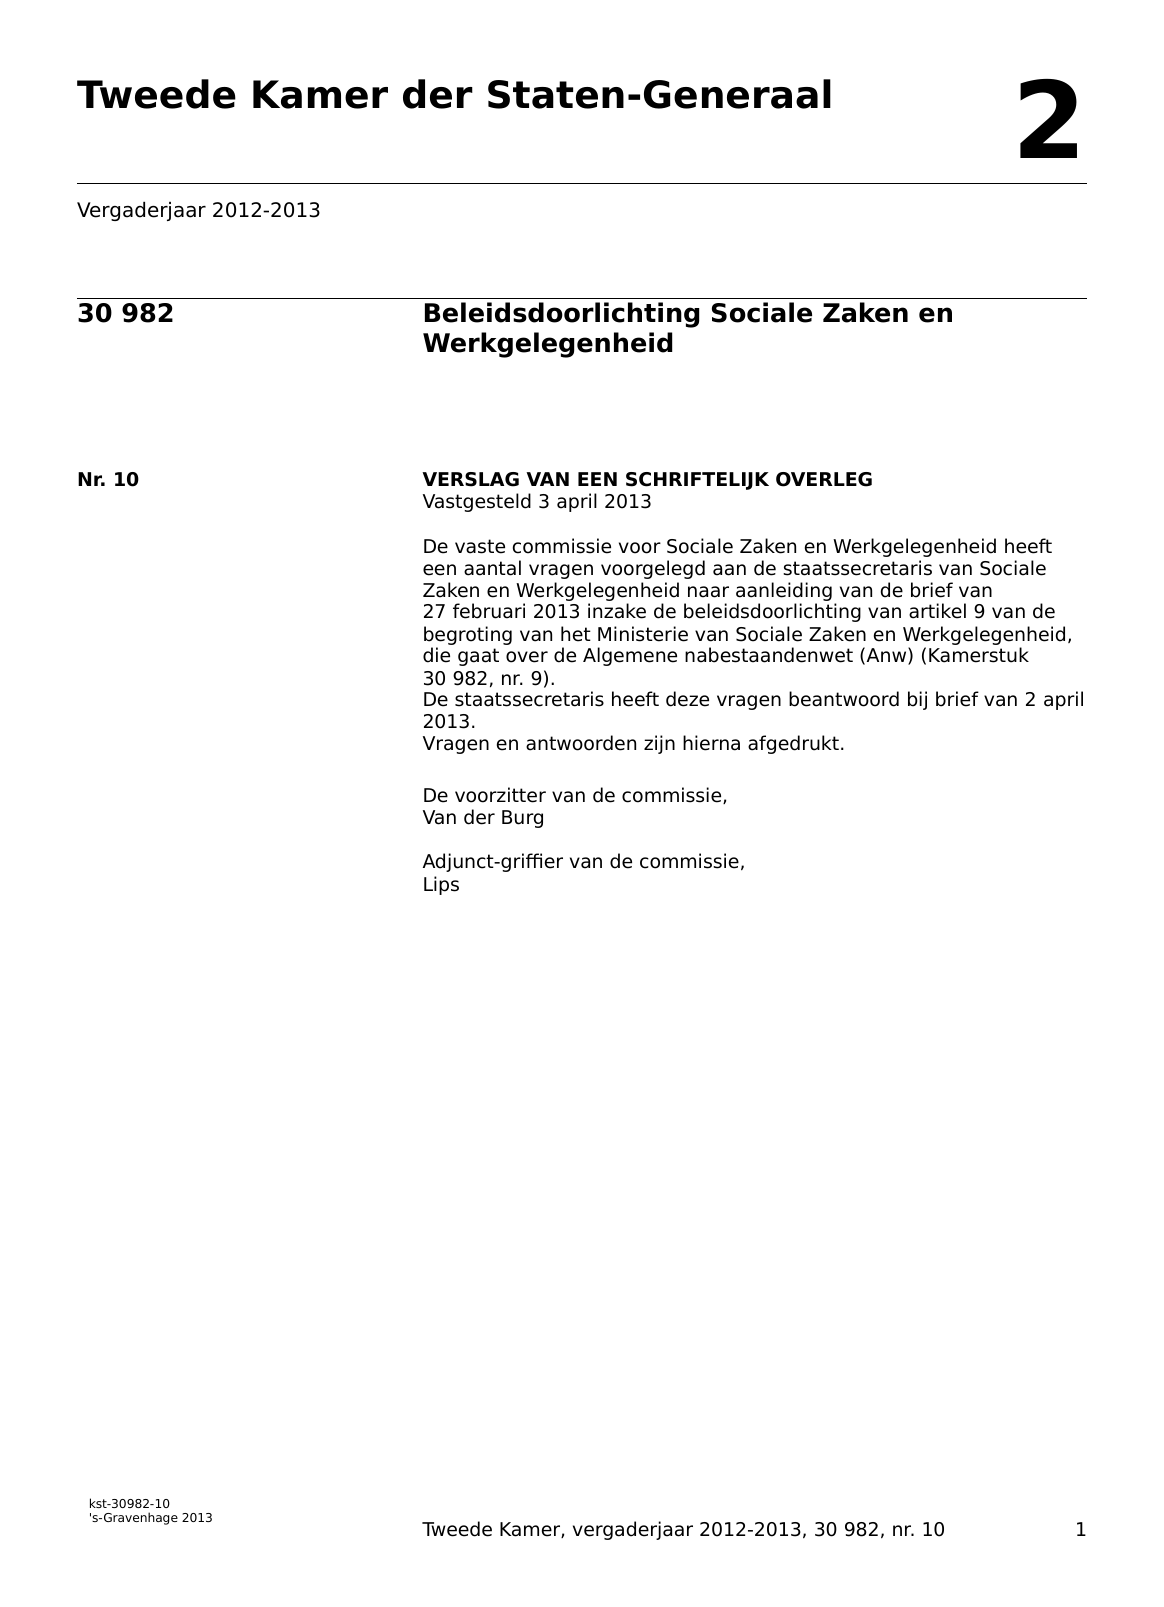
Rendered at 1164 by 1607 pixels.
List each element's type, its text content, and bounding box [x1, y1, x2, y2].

text Vastgesteld 3 april 2013 [422, 491, 1087, 513]
text De staatssecretaris heeft deze vragen beantwoord bij brief van 2 april 2013. [422, 689, 1087, 733]
text kst-30982-10 [88, 1497, 323, 1511]
table_header 2 [886, 59, 1087, 183]
subtitle Nr. 10 VERSLAG VAN EEN SCHRIFTELIJK OVERLEG [77, 469, 1087, 491]
table_cell Vergaderjaar 2012-2013 [77, 184, 1087, 298]
table_header Tweede Kamer der Staten-Generaal [77, 59, 886, 183]
text De voorzitter van de commissie, Van der Burg [422, 785, 1087, 829]
text Adjunct-griffier van de commissie, Lips [422, 851, 1087, 895]
subtitle 30 982 Beleidsdoorlichting Sociale Zaken en Werkgelegenheid [77, 299, 1087, 358]
text De vaste commissie voor Sociale Zaken en Werkgelegenheid heeft een aantal vragen voorgelegd aan de staatssecretaris van Sociale Zaken en Werkgelegenheid naar aanleiding van de brief van 27 februari 2013 inzake de beleidsdoorlichting van artikel 9 van de begroting van het Ministerie van Sociale Zaken en Werkgelegenheid, die gaat over de Algemene nabestaandenwet (Anw) (Kamerstuk 30 982, nr. 9). [422, 536, 1087, 689]
text Vragen en antwoorden zijn hierna afgedrukt. [422, 733, 1087, 755]
text 's-Gravenhage 2013 [88, 1511, 323, 1525]
